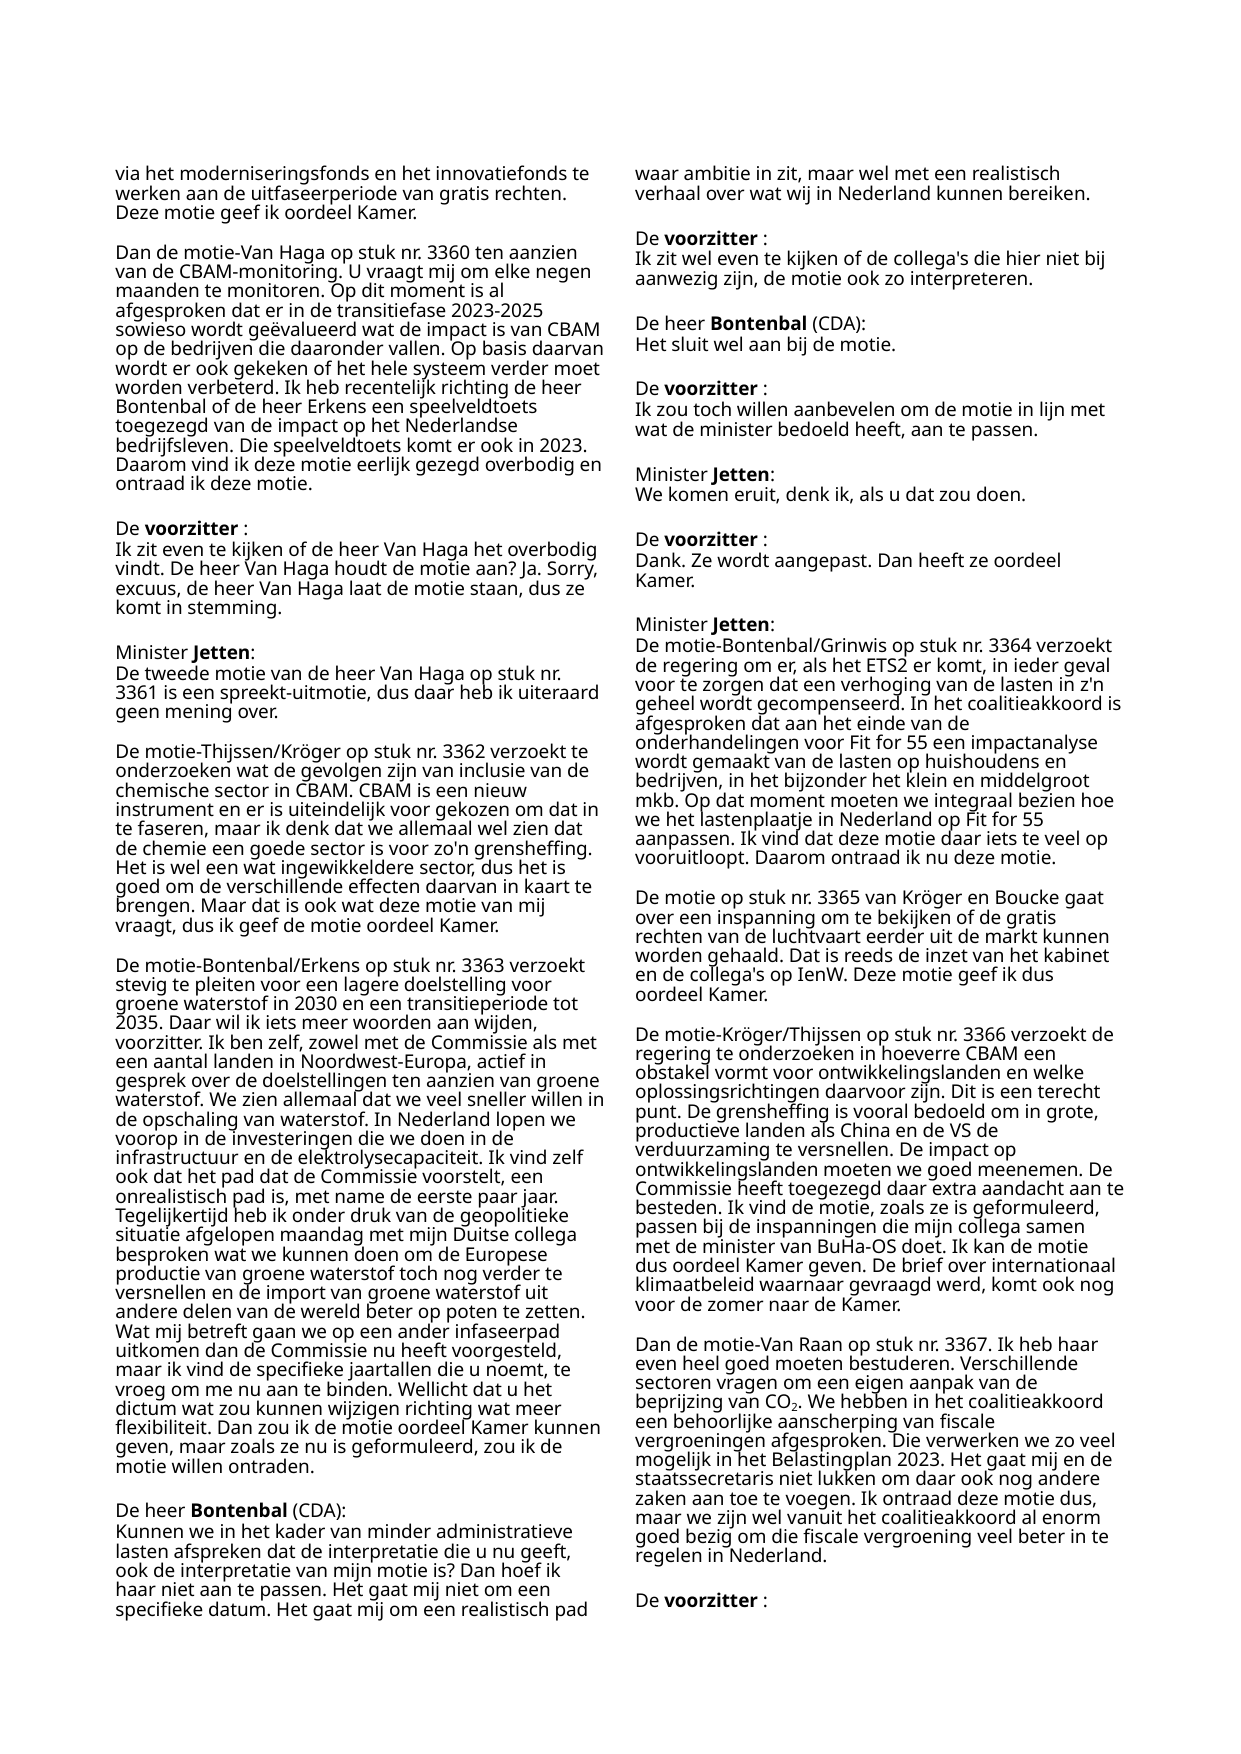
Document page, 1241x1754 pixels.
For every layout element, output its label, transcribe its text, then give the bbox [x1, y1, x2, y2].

text Ik zou toch willen aanbevelen om de motie in lijn met wat de minister bedoeld heeft, aan te passen. [635, 401, 1125, 440]
text via het moderniseringsfonds en het innovatiefonds te werken aan de uitfaseerperiode van gratis rechten. Deze motie geef ik oordeel Kamer. [115, 165, 605, 223]
text De motie-Bontenbal/Grinwis op stuk nr. 3364 verzoekt de regering om er, als het ETS2 er komt, in ieder geval voor te zorgen dat een verhoging van de lasten in z'n geheel wordt gecompenseerd. In het coalitieakkoord is afgesproken dat aan het einde van de onderhandelingen voor Fit for 55 een impactanalyse wordt gemaakt van de lasten op huishoudens en bedrijven, in het bijzonder het klein en middelgroot mkb. Op dat moment moeten we integraal bezien hoe we het lastenplaatje in Nederland op Fit for 55 aanpassen. Ik vind dat deze motie daar iets te veel op vooruitloopt. Daarom ontraad ik nu deze motie. [635, 637, 1125, 869]
text De tweede motie van de heer Van Haga op stuk nr. 3361 is een spreekt-uitmotie, dus daar heb ik uiteraard geen mening over. [115, 664, 605, 722]
text De voorzitter : [635, 527, 1125, 552]
text De voorzitter : [115, 515, 605, 541]
text De motie-Kröger/Thijssen op stuk nr. 3366 verzoekt de regering te onderzoeken in hoeverre CBAM een obstakel vormt voor ontwikkelingslanden en welke oplossingsrichtingen daarvoor zijn. Dit is een terecht punt. De grensheffing is vooral bedoeld om in grote, productieve landen als China en de VS de verduurzaming te versnellen. De impact op ontwikkelingslanden moeten we goed meenemen. De Commissie heeft toegezegd daar extra aandacht aan te besteden. Ik vind de motie, zoals ze is geformuleerd, passen bij de inspanningen die mijn collega samen met de minister van BuHa-OS doet. Ik kan de motie dus oordeel Kamer geven. De brief over internationaal klimaatbeleid waarnaar gevraagd werd, komt ook nog voor de zomer naar de Kamer. [635, 1026, 1125, 1315]
text Ik zit even te kijken of de heer Van Haga het overbodig vindt. De heer Van Haga houdt de motie aan? Ja. Sorry, excuus, de heer Van Haga laat de motie staan, dus ze komt in stemming. [115, 541, 605, 618]
text We komen eruit, denk ik, als u dat zou doen. [635, 486, 1125, 506]
text Dank. Ze wordt aangepast. Dan heeft ze oordeel Kamer. [635, 552, 1125, 591]
text Minister Jetten: [635, 461, 1125, 486]
text De motie-Bontenbal/Erkens op stuk nr. 3363 verzoekt stevig te pleiten voor een lagere doelstelling voor groene waterstof in 2030 en een transitieperiode tot 2035. Daar wil ik iets meer woorden aan wijden, voorzitter. Ik ben zelf, zowel met de Commissie als met een aantal landen in Noordwest-Europa, actief in gesprek over de doelstellingen ten aanzien van groene waterstof. We zien allemaal dat we veel sneller willen in de opschaling van waterstof. In Nederland lopen we voorop in de investeringen die we doen in de infrastructuur en de elektrolysecapaciteit. Ik vind zelf ook dat het pad dat de Commissie voorstelt, een onrealistisch pad is, met name de eerste paar jaar. Tegelijkertijd heb ik onder druk van de geopolitieke situatie afgelopen maandag met mijn Duitse collega besproken wat we kunnen doen om de Europese productie van groene waterstof toch nog verder te versnellen en de import van groene waterstof uit andere delen van de wereld beter op poten te zetten. Wat mij betreft gaan we op een ander infaseerpad uitkomen dan de Commissie nu heeft voorgesteld, maar ik vind de specifieke jaartallen die u noemt, te vroeg om me nu aan te binden. Wellicht dat u het dictum wat zou kunnen wijzigen richting wat meer flexibiliteit. Dan zou ik de motie oordeel Kamer kunnen geven, maar zoals ze nu is geformuleerd, zou ik de motie willen ontraden. [115, 957, 605, 1477]
text Minister Jetten: [115, 639, 605, 664]
text Kunnen we in het kader van minder administratieve lasten afspreken dat de interpretatie die u nu geeft, ook de interpretatie van mijn motie is? Dan hoef ik haar niet aan te passen. Het gaat mij niet om een specifieke datum. Het gaat mij om een realistisch pad [115, 1523, 605, 1620]
text Dan de motie-Van Haga op stuk nr. 3360 ten aanzien van de CBAM-monitoring. U vraagt mij om elke negen maanden te monitoren. Op dit moment is al afgesproken dat er in de transitiefase 2023-2025 sowieso wordt geëvalueerd wat de impact is van CBAM op de bedrijven die daaronder vallen. Op basis daarvan wordt er ook gekeken of het hele systeem verder moet worden verbeterd. Ik heb recentelijk richting de heer Bontenbal of de heer Erkens een speelveldtoets toegezegd van de impact op het Nederlandse bedrijfsleven. Die speelveldtoets komt er ook in 2023. Daarom vind ik deze motie eerlijk gezegd overbodig en ontraad ik deze motie. [115, 244, 605, 494]
text De voorzitter : [635, 376, 1125, 401]
text Ik zit wel even te kijken of de collega's die hier niet bij aanwezig zijn, de motie ook zo interpreteren. [635, 250, 1125, 289]
text Minister Jetten: [635, 612, 1125, 637]
text De heer Bontenbal (CDA): [115, 1498, 605, 1523]
text De voorzitter : [635, 225, 1125, 250]
text De voorzitter : [635, 1588, 1125, 1613]
text De heer Bontenbal (CDA): [635, 310, 1125, 336]
text Het sluit wel aan bij de motie. [635, 336, 1125, 355]
text Dan de motie-Van Raan op stuk nr. 3367. Ik heb haar even heel goed moeten bestuderen. Verschillende sectoren vragen om een eigen aanpak van de beprijzing van CO2. We hebben in het coalitieakkoord een behoorlijke aanscherping van fiscale vergroeningen afgesproken. Die verwerken we zo veel mogelijk in het Belastingplan 2023. Het gaat mij en de staatssecretaris niet lukken om daar ook nog andere zaken aan toe te voegen. Ik ontraad deze motie dus, maar we zijn wel vanuit het coalitieakkoord al enorm goed bezig om die fiscale vergroening veel beter in te regelen in Nederland. [635, 1336, 1125, 1567]
text De motie-Thijssen/Kröger op stuk nr. 3362 verzoekt te onderzoeken wat de gevolgen zijn van inclusie van de chemische sector in CBAM. CBAM is een nieuw instrument en er is uiteindelijk voor gekozen om dat in te faseren, maar ik denk dat we allemaal wel zien dat de chemie een goede sector is voor zo'n grensheffing. Het is wel een wat ingewikkeldere sector, dus het is goed om de verschillende effecten daarvan in kaart te brengen. Maar dat is ook wat deze motie van mij vraagt, dus ik geef de motie oordeel Kamer. [115, 743, 605, 936]
text waar ambitie in zit, maar wel met een realistisch verhaal over wat wij in Nederland kunnen bereiken. [635, 165, 1125, 204]
text De motie op stuk nr. 3365 van Kröger en Boucke gaat over een inspanning om te bekijken of de gratis rechten van de luchtvaart eerder uit de markt kunnen worden gehaald. Dat is reeds de inzet van het kabinet en de collega's op IenW. Deze motie geef ik dus oordeel Kamer. [635, 889, 1125, 1005]
